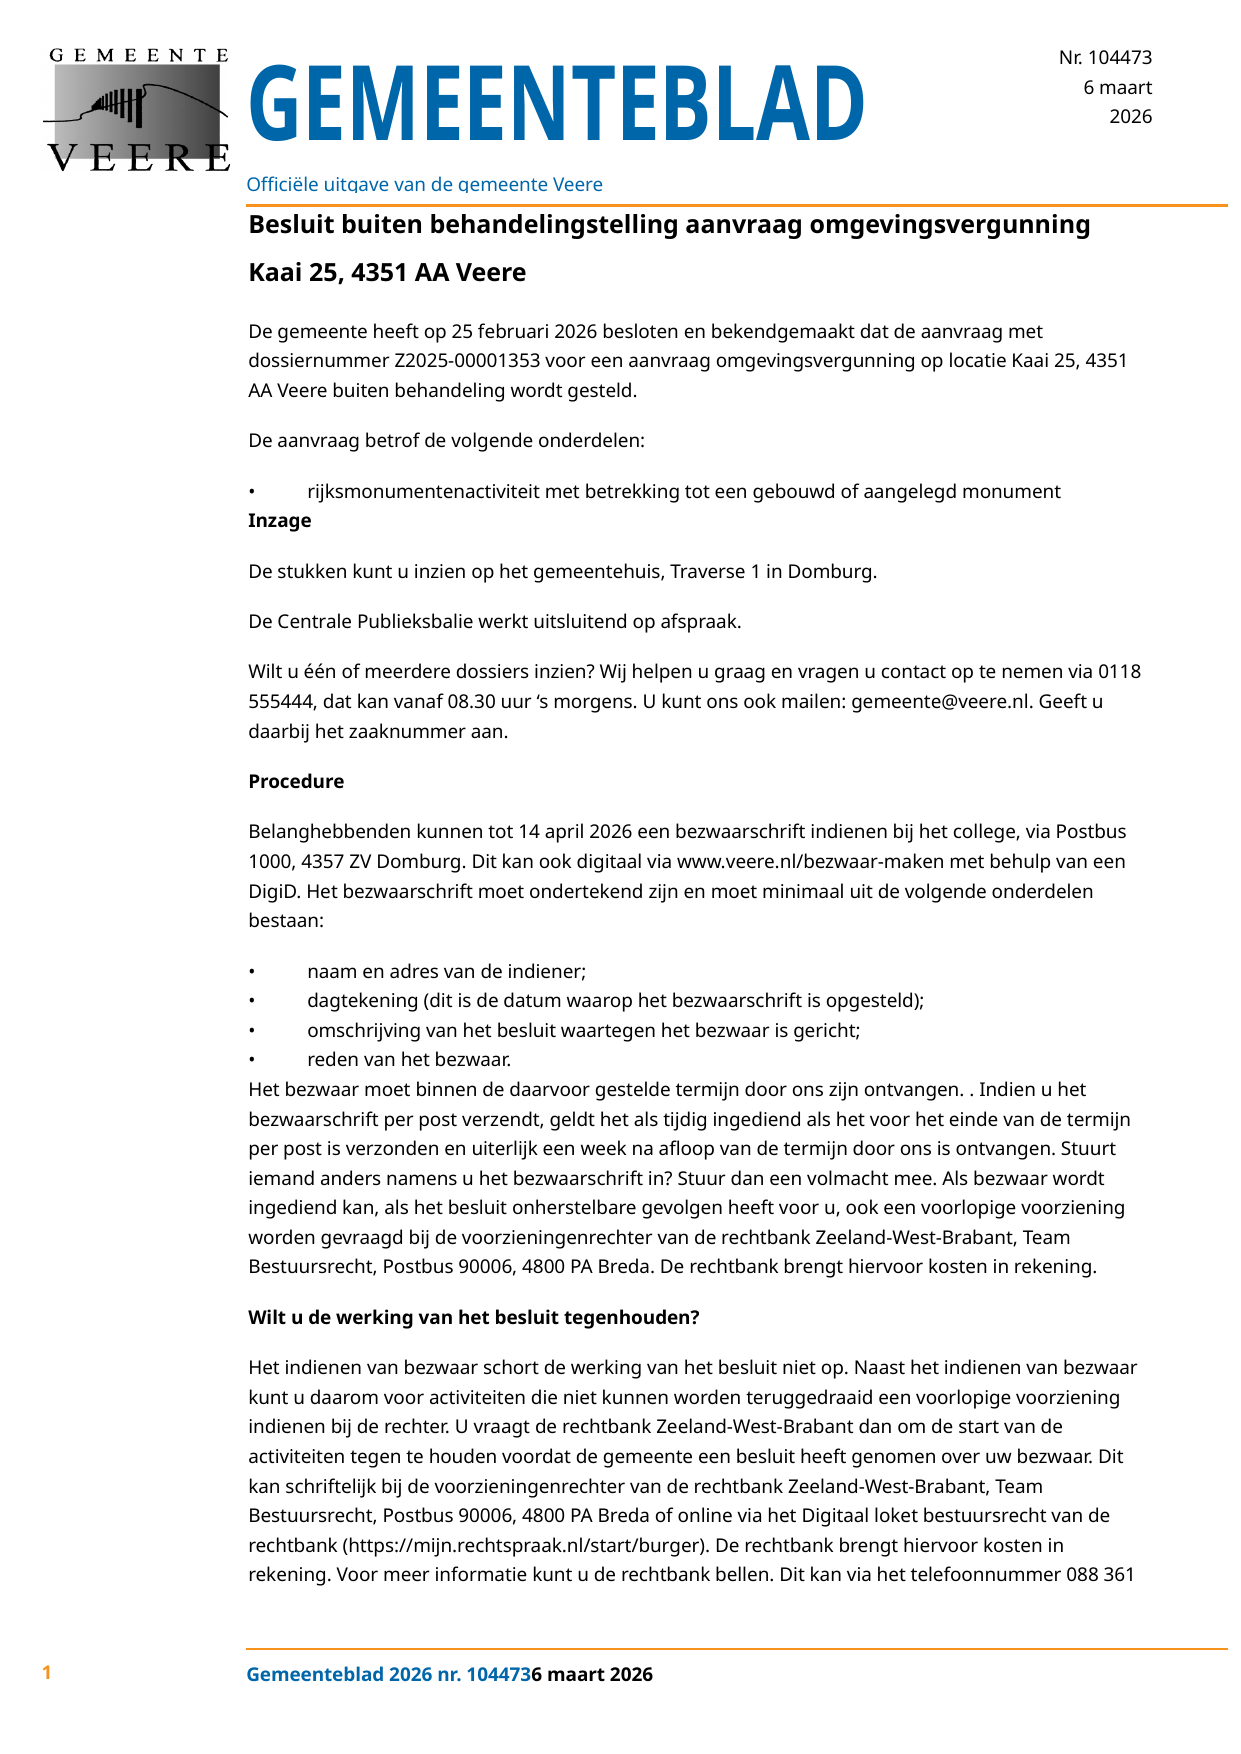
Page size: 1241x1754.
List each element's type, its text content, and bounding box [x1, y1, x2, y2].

text De gemeente heeft op 25 februari 2026 besloten en bekendgemaakt dat de aanvraag met dossiernummer Z2025-00001353 voor een aanvraag omgevingsvergunning op locatie Kaai 25, 4351 AA Veere buiten behandeling wordt gesteld. [248, 318, 1152, 403]
list rijksmonumentenactiviteit met betrekking tot een gebouwd of aangelegd monument [248, 478, 1152, 504]
text Belanghebbenden kunnen tot 14 april 2026 een bezwaarschrift indienen bij het college, via Postbus 1000, 4357 ZV Domburg. Dit kan ook digitaal via www.veere.nl/bezwaar-maken met behulp van een DigiD. Het bezwaarschrift moet ondertekend zijn en moet minimaal uit de volgende onderdelen bestaan: [248, 819, 1152, 933]
text Wilt u één of meerdere dossiers inzien? Wij helpen u graag en vragen u contact op te nemen via 0118 555444, dat kan vanaf 08.30 uur ‘s morgens. U kunt ons ook mailen: gemeente@veere.nl. Geeft u daarbij het zaaknummer aan. [248, 659, 1152, 744]
list reden van het bezwaar. [248, 1047, 1152, 1072]
list naam en adres van de indiener; [248, 958, 1152, 984]
list dagtekening (dit is de datum waarop het bezwaarschrift is opgesteld); [248, 987, 1152, 1013]
text De Centrale Publieksbalie werkt uitsluitend op afspraak. [248, 608, 1152, 634]
picture [41, 47, 231, 172]
text De stukken kunt u inzien op het gemeentehuis, Traverse 1 in Domburg. [248, 558, 1152, 584]
text Inzage [248, 507, 1152, 533]
text Wilt u de werking van het besluit tegenhouden? [248, 1304, 1152, 1330]
text Het bezwaar moet binnen de daarvoor gestelde termijn door ons zijn ontvangen. . Indien u het bezwaarschrift per post verzendt, geldt het als tijdig ingediend als het voor het einde van de termijn per post is verzonden en uiterlijk een week na afloop van de termijn door ons is ontvangen. Stuurt iemand anders namens u het bezwaarschrift in? Stuur dan een volmacht mee. Als bezwaar wordt ingediend kan, als het besluit onherstelbare gevolgen heeft voor u, ook een voorlopige voorziening worden gevraagd bij de voorzieningenrechter van de rechtbank Zeeland-West-Brabant, Team Bestuursrecht, Postbus 90006, 4800 PA Breda. De rechtbank brengt hiervoor kosten in rekening. [248, 1076, 1152, 1279]
list omschrijving van het besluit waartegen het bezwaar is gericht; [248, 1017, 1152, 1043]
text De aanvraag betrof de volgende onderdelen: [248, 427, 1152, 453]
text Procedure [248, 768, 1152, 794]
text Het indienen van bezwaar schort de werking van het besluit niet op. Naast het indienen van bezwaar kunt u daarom voor activiteiten die niet kunnen worden teruggedraaid een voorlopige voorziening indienen bij de rechter. U vraagt de rechtbank Zeeland-West-Brabant dan om de start van de activiteiten tegen te houden voordat de gemeente een besluit heeft genomen over uw bezwaar. Dit kan schriftelijk bij de voorzieningenrechter van de rechtbank Zeeland-West-Brabant, Team Bestuursrecht, Postbus 90006, 4800 PA Breda of online via het Digitaal loket bestuursrecht van de rechtbank (https://mijn.rechtspraak.nl/start/burger). De rechtbank brengt hiervoor kosten in rekening. Voor meer informatie kunt u de rechtbank bellen. Dit kan via het telefoonnummer 088 361 [248, 1354, 1152, 1587]
text Besluit buiten behandelingstelling aanvraag omgevingsvergunning Kaai 25, 4351 AA Veere [248, 207, 1152, 288]
